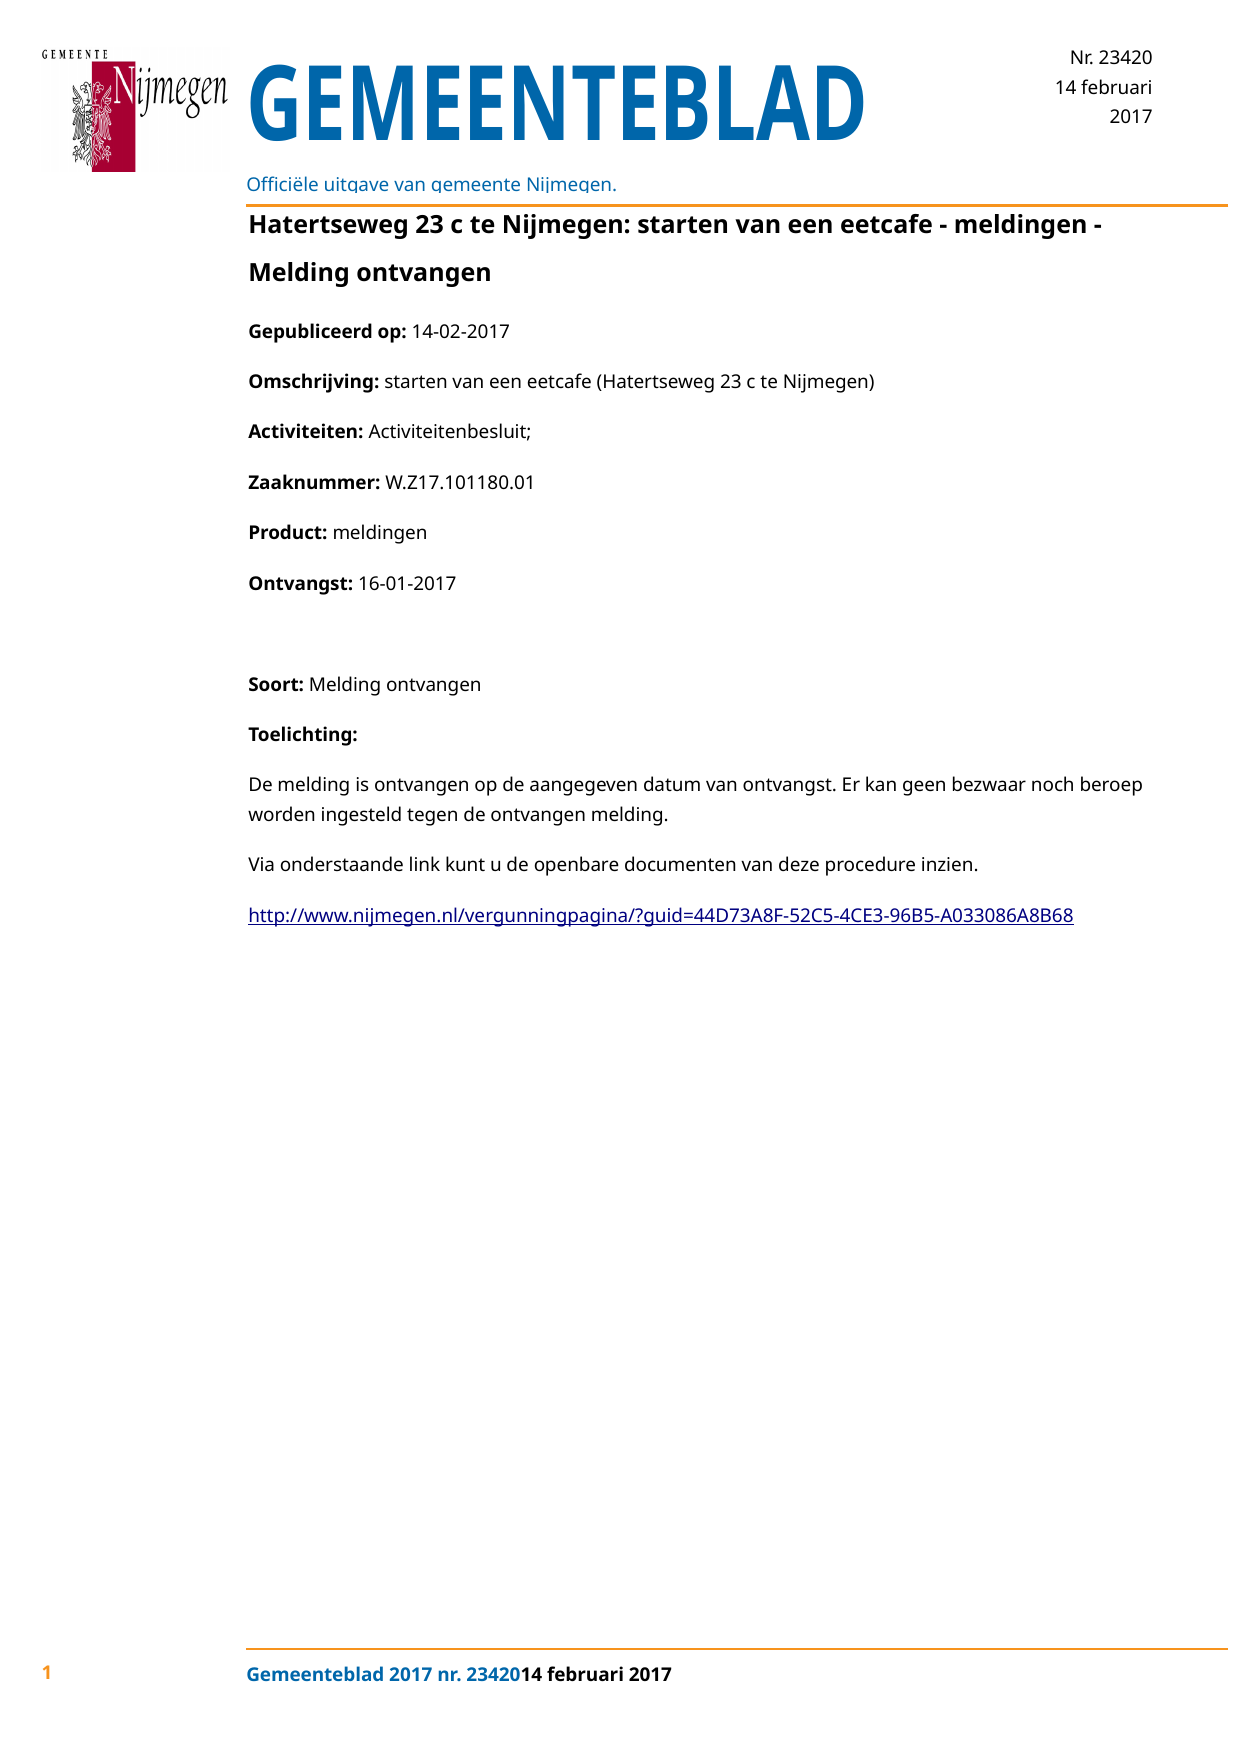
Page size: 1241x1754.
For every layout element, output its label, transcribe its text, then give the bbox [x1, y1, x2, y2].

text Activiteiten: Activiteitenbesluit; [248, 419, 1152, 444]
text Ontvangst: 16-01-2017 [248, 570, 1152, 596]
text De melding is ontvangen op de aangegeven datum van ontvangst. Er kan geen bezwaar noch beroep worden ingesteld tegen de ontvangen melding. [248, 772, 1152, 827]
text Via onderstaande link kunt u de openbare documenten van deze procedure inzien. [248, 852, 1152, 877]
text Zaaknummer: W.Z17.101180.01 [248, 469, 1152, 495]
picture [41, 47, 231, 172]
text Omschrijving: starten van een eetcafe (Hatertseweg 23 c te Nijmegen) [248, 368, 1152, 394]
text Hatertseweg 23 c te Nijmegen: starten van een eetcafe - meldingen - Melding ontvangen [248, 207, 1152, 288]
text Gepubliceerd op: 14-02-2017 [248, 318, 1152, 344]
text Toelichting: [248, 721, 1152, 747]
text http://www.nijmegen.nl/vergunningpagina/?guid=44D73A8F-52C5-4CE3-96B5-A033086A8B68 [248, 902, 1152, 928]
text Product: meldingen [248, 519, 1152, 545]
text Soort: Melding ontvangen [248, 671, 1152, 697]
